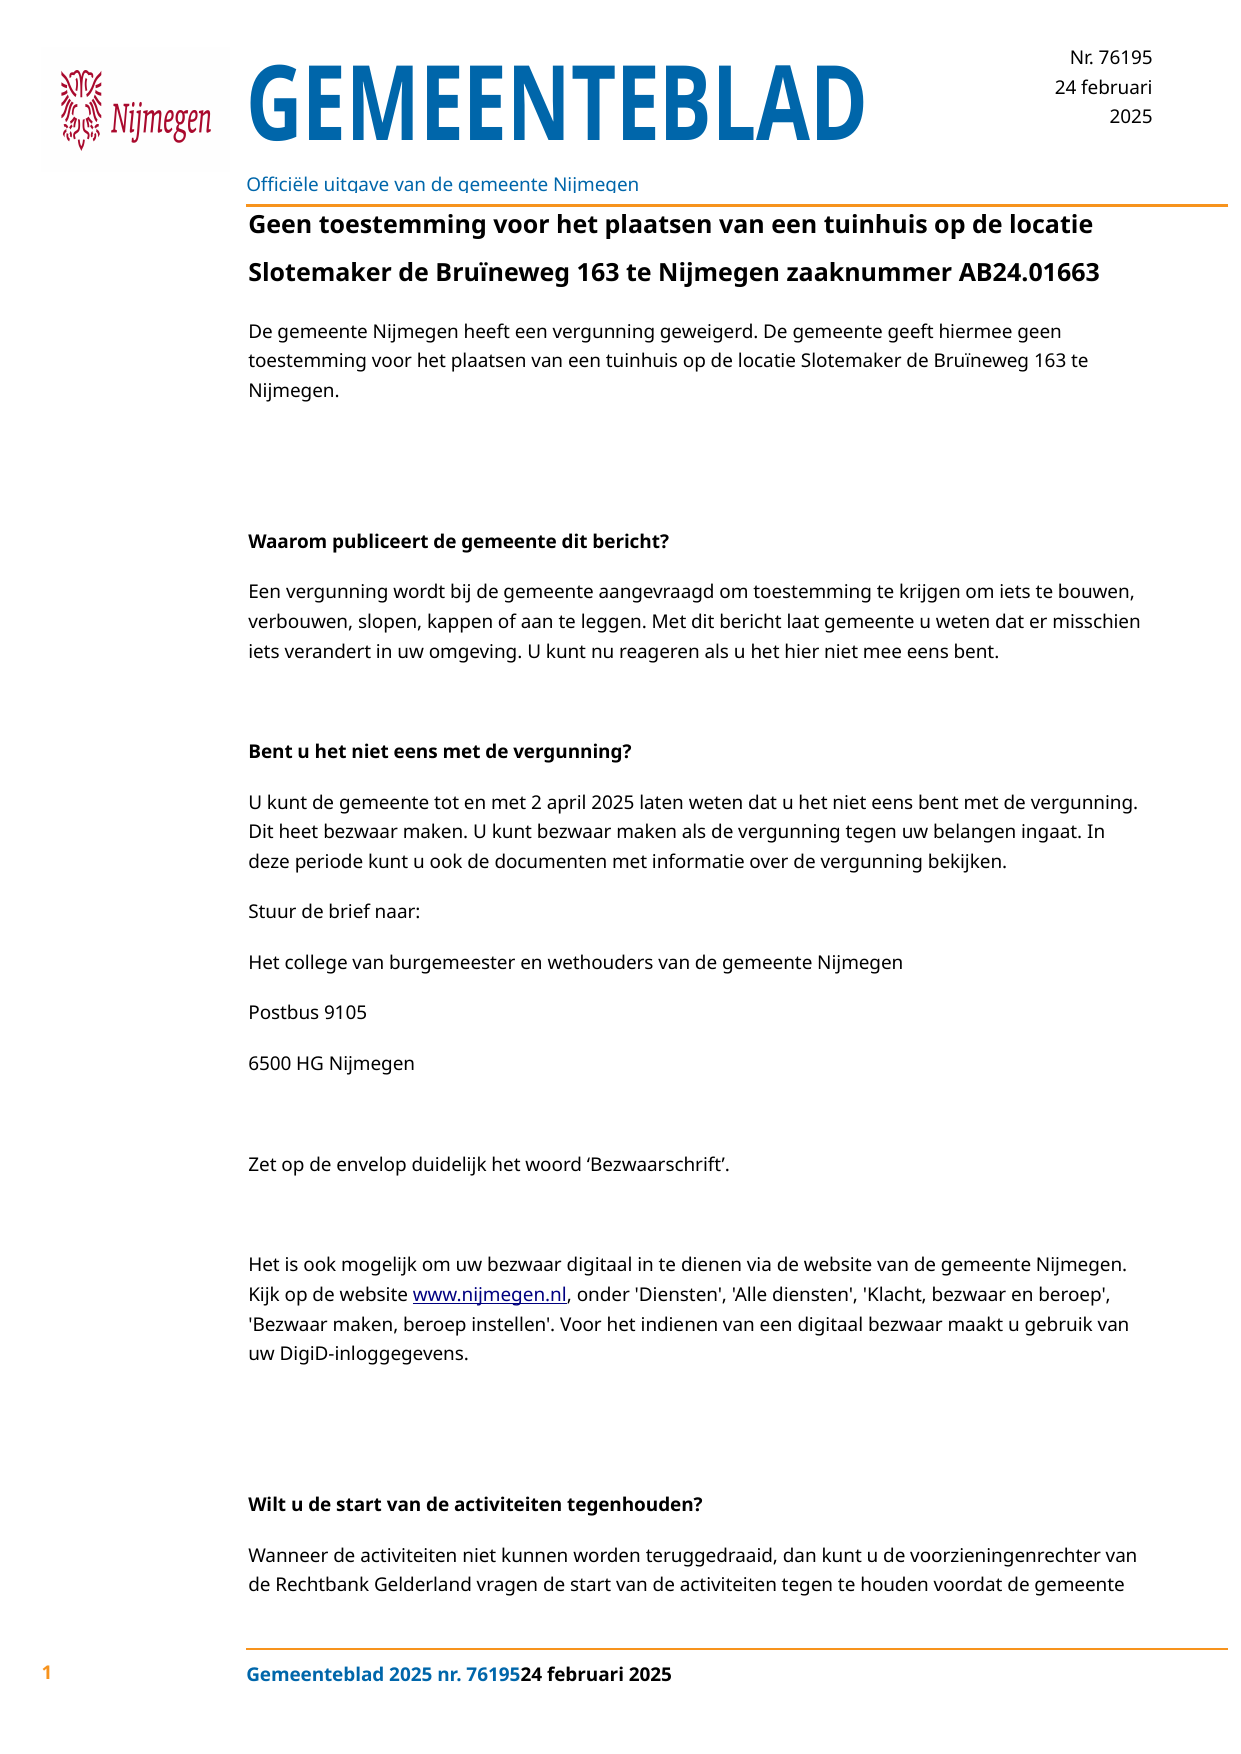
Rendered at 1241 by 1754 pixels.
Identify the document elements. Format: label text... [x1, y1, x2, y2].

text Stuur de brief naar: [248, 899, 1152, 924]
text Wanneer de activiteiten niet kunnen worden teruggedraaid, dan kunt u de voorzieningenrechter van de Rechtbank Gelderland vragen de start van de activiteiten tegen te houden voordat de gemeente [248, 1542, 1152, 1597]
text Een vergunning wordt bij de gemeente aangevraagd om toestemming te krijgen om iets te bouwen, verbouwen, slopen, kappen of aan te leggen. Met dit bericht laat gemeente u weten dat er misschien iets verandert in uw omgeving. U kunt nu reageren als u het hier niet mee eens bent. [248, 579, 1152, 664]
text Zet op de envelop duidelijk het woord ‘Bezwaarschrift’. [248, 1151, 1152, 1177]
text Postbus 9105 [248, 999, 1152, 1025]
text Bent u het niet eens met de vergunning? [248, 739, 1152, 764]
picture [41, 47, 231, 172]
text U kunt de gemeente tot en met 2 april 2025 laten weten dat u het niet eens bent met de vergunning. Dit heet bezwaar maken. U kunt bezwaar maken als de vergunning tegen uw belangen ingaat. In deze periode kunt u ook de documenten met informatie over de vergunning bekijken. [248, 789, 1152, 874]
text Wilt u de start van de activiteiten tegenhouden? [248, 1492, 1152, 1517]
text Het is ook mogelijk om uw bezwaar digitaal in te dienen via de website van de gemeente Nijmegen. Kijk op de website www.nijmegen.nl, onder 'Diensten', 'Alle diensten', 'Klacht, bezwaar en beroep', 'Bezwaar maken, beroep instellen'. Voor het indienen van een digitaal bezwaar maakt u gebruik van uw DigiD-inloggegevens. [248, 1252, 1152, 1366]
text Geen toestemming voor het plaatsen van een tuinhuis op de locatie Slotemaker de Bruïneweg 163 te Nijmegen zaaknummer AB24.01663 [248, 207, 1152, 288]
text Waarom publiceert de gemeente dit bericht? [248, 528, 1152, 554]
text 6500 HG Nijmegen [248, 1050, 1152, 1076]
text Het college van burgemeester en wethouders van de gemeente Nijmegen [248, 949, 1152, 975]
text De gemeente Nijmegen heeft een vergunning geweigerd. De gemeente geeft hiermee geen toestemming voor het plaatsen van een tuinhuis op de locatie Slotemaker de Bruïneweg 163 te Nijmegen. [248, 318, 1152, 403]
